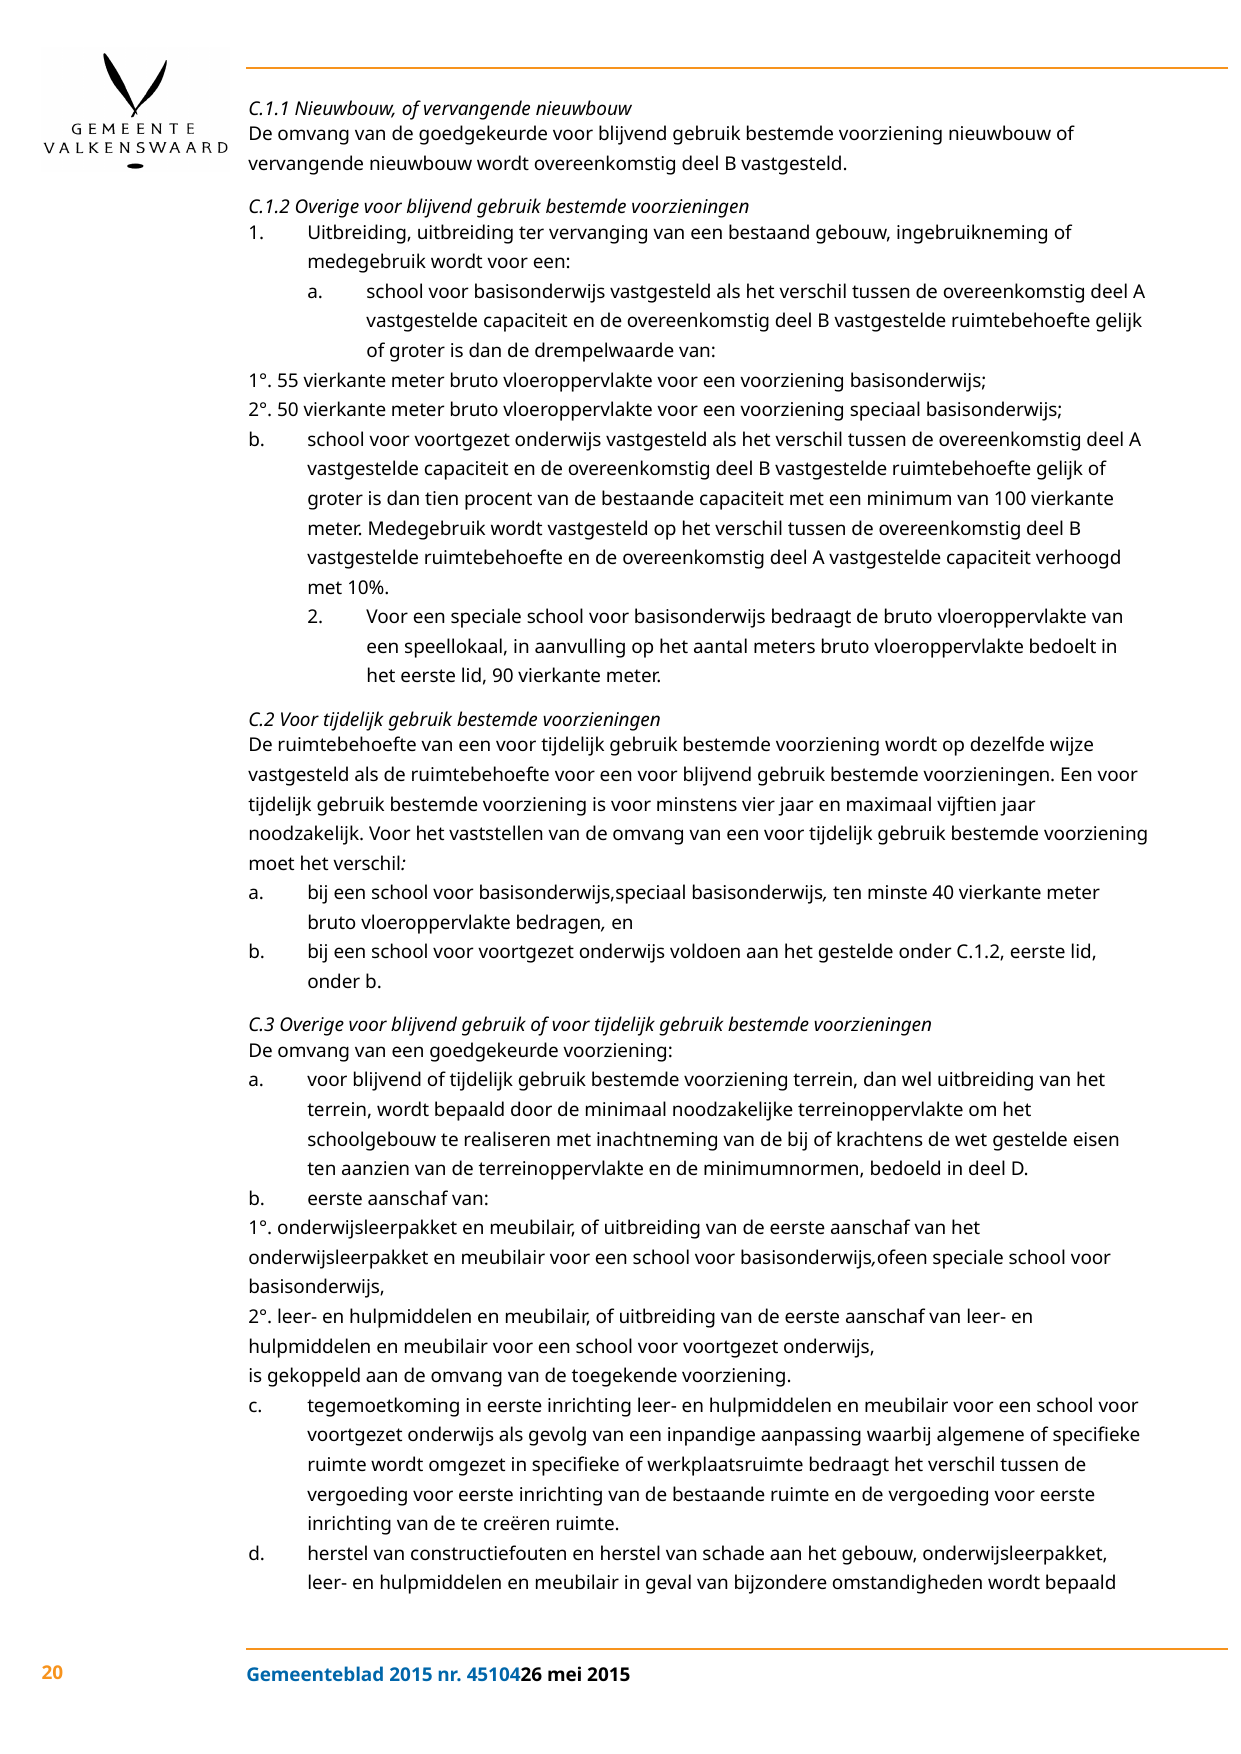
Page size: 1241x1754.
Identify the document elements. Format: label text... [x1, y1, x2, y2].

list school voor basisonderwijs vastgesteld als het verschil tussen de overeenkomstig deel A vastgestelde capaciteit en de overeenkomstig deel B vastgestelde ruimtebehoefte gelijk of groter is dan de drempelwaarde van: [307, 278, 1152, 363]
text C.1.1 Nieuwbouw, of vervangende nieuwbouw [248, 95, 1152, 121]
text C.1.2 Overige voor blijvend gebruik bestemde voorzieningen [248, 193, 1152, 219]
text C.3 Overige voor blijvend gebruik of voor tijdelijk gebruik bestemde voorzieningen [248, 1011, 1152, 1037]
list voor blijvend of tijdelijk gebruik bestemde voorziening terrein, dan wel uitbreiding van het terrein, wordt bepaald door de minimaal noodzakelijke terreinoppervlakte om het schoolgebouw te realiseren met inachtneming van de bij of krachtens de wet gestelde eisen ten aanzien van de terreinoppervlakte en de minimumnormen, bedoeld in deel D. [248, 1067, 1152, 1181]
list tegemoetkoming in eerste inrichting leer- en hulpmiddelen en meubilair voor een school voor voortgezet onderwijs als gevolg van een inpandige aanpassing waarbij algemene of specifieke ruimte wordt omgezet in specifieke of werkplaatsruimte bedraagt het verschil tussen de vergoeding voor eerste inrichting van de bestaande ruimte en de vergoeding voor eerste inrichting van de te creëren ruimte. [248, 1392, 1152, 1536]
picture [41, 47, 231, 172]
list herstel van constructiefouten en herstel van schade aan het gebouw, onderwijsleerpakket, leer- en hulpmiddelen en meubilair in geval van bijzondere omstandigheden wordt bepaald [248, 1540, 1152, 1595]
text 1°. onderwijsleerpakket en meubilair, of uitbreiding van de eerste aanschaf van het onderwijsleerpakket en meubilair voor een school voor basisonderwijs,ofeen speciale school voor basisonderwijs, [248, 1214, 1152, 1299]
list eerste aanschaf van: [248, 1185, 1152, 1211]
text De omvang van een goedgekeurde voorziening: [248, 1037, 1152, 1063]
text is gekoppeld aan de omvang van de toegekende voorziening. [248, 1362, 1152, 1388]
list Uitbreiding, uitbreiding ter vervanging van een bestaand gebouw, ingebruikneming of medegebruik wordt voor een: [248, 219, 1152, 274]
text 1°. 55 vierkante meter bruto vloeroppervlakte voor een voorziening basisonderwijs; [248, 367, 1152, 393]
text De ruimtebehoefte van een voor tijdelijk gebruik bestemde voorziening wordt op dezelfde wijze vastgesteld als de ruimtebehoefte voor een voor blijvend gebruik bestemde voorzieningen. Een voor tijdelijk gebruik bestemde voorziening is voor minstens vier jaar en maximaal vijftien jaar noodzakelijk. Voor het vaststellen van de omvang van een voor tijdelijk gebruik bestemde voorziening moet het verschil: [248, 732, 1152, 876]
list bij een school voor basisonderwijs,speciaal basisonderwijs, ten minste 40 vierkante meter bruto vloeroppervlakte bedragen, en [248, 879, 1152, 935]
text 2°. leer- en hulpmiddelen en meubilair, of uitbreiding van de eerste aanschaf van leer- en hulpmiddelen en meubilair voor een school voor voortgezet onderwijs, [248, 1303, 1152, 1359]
list Voor een speciale school voor basisonderwijs bedraagt de bruto vloeroppervlakte van een speellokaal, in aanvulling op het aantal meters bruto vloeroppervlakte bedoelt in het eerste lid, 90 vierkante meter. [307, 603, 1152, 688]
text C.2 Voor tijdelijk gebruik bestemde voorzieningen [248, 706, 1152, 732]
text De omvang van de goedgekeurde voor blijvend gebruik bestemde voorziening nieuwbouw of vervangende nieuwbouw wordt overeenkomstig deel B vastgesteld. [248, 121, 1152, 176]
list school voor voortgezet onderwijs vastgesteld als het verschil tussen de overeenkomstig deel A vastgestelde capaciteit en de overeenkomstig deel B vastgestelde ruimtebehoefte gelijk of groter is dan tien procent van de bestaande capaciteit met een minimum van 100 vierkante meter. Medegebruik wordt vastgesteld op het verschil tussen de overeenkomstig deel B vastgestelde ruimtebehoefte en de overeenkomstig deel A vastgestelde capaciteit verhoogd met 10%. [248, 426, 1152, 600]
list bij een school voor voortgezet onderwijs voldoen aan het gestelde onder C.1.2, eerste lid, onder b. [248, 939, 1152, 994]
text 2°. 50 vierkante meter bruto vloeroppervlakte voor een voorziening speciaal basisonderwijs; [248, 396, 1152, 422]
